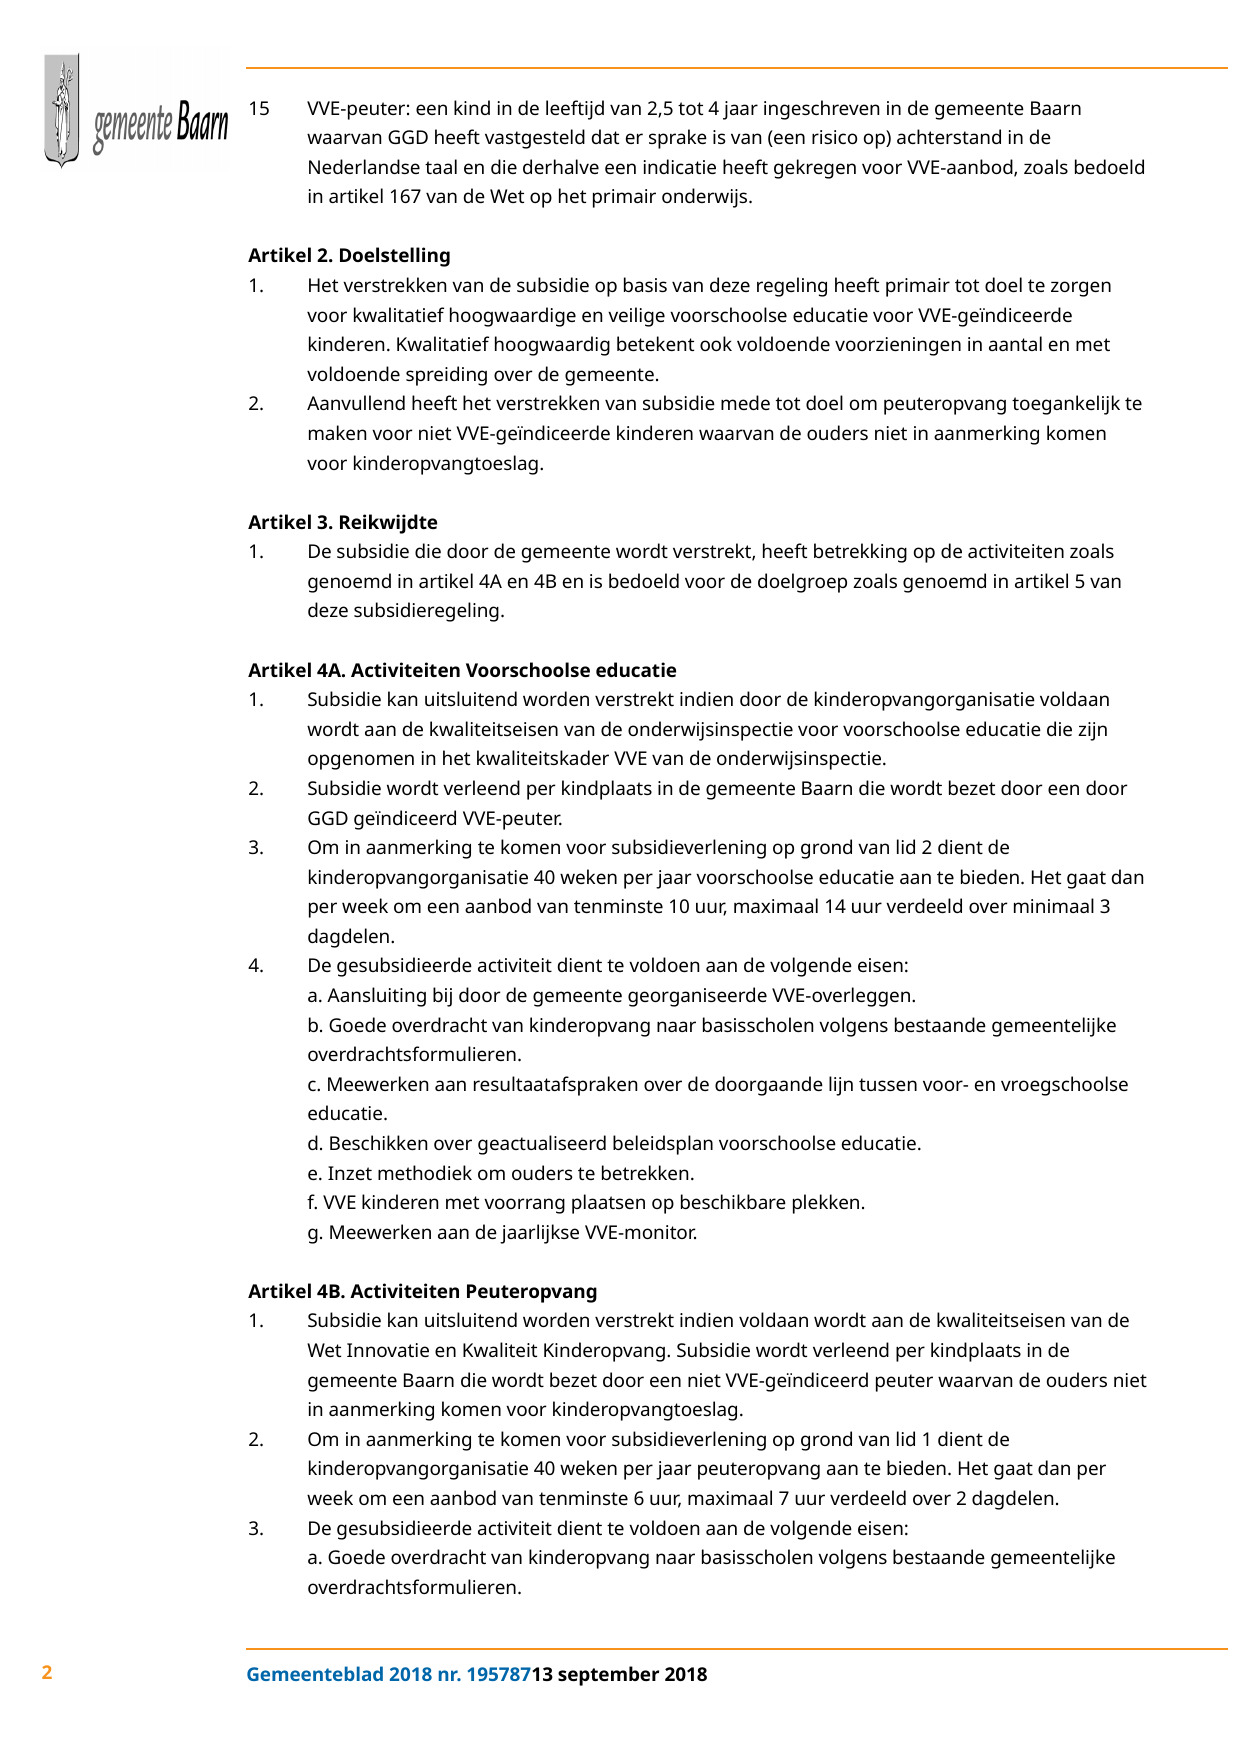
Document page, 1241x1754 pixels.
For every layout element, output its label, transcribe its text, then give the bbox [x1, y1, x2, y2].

text Artikel 2. Doelstelling [248, 243, 1152, 268]
list g. Meewerken aan de jaarlijkse VVE-monitor. [248, 1219, 1152, 1245]
text Artikel 3. Reikwijdte [248, 509, 1152, 535]
list f. VVE kinderen met voorrang plaatsen op beschikbare plekken. [248, 1189, 1152, 1215]
list Subsidie wordt verleend per kindplaats in de gemeente Baarn die wordt bezet door een door GGD geïndiceerd VVE-peuter. [248, 775, 1152, 831]
picture [41, 47, 231, 172]
list d. Beschikken over geactualiseerd beleidsplan voorschoolse educatie. [248, 1130, 1152, 1156]
list Om in aanmerking te komen voor subsidieverlening op grond van lid 1 dient de kinderopvangorganisatie 40 weken per jaar peuteropvang aan te bieden. Het gaat dan per week om een aanbod van tenminste 6 uur, maximaal 7 uur verdeeld over 2 dagdelen. [248, 1426, 1152, 1511]
list De subsidie die door de gemeente wordt verstrekt, heeft betrekking op de activiteiten zoals genoemd in artikel 4A en 4B en is bedoeld voor de doelgroep zoals genoemd in artikel 5 van deze subsidieregeling. [248, 538, 1152, 623]
list Het verstrekken van de subsidie op basis van deze regeling heeft primair tot doel te zorgen voor kwalitatief hoogwaardige en veilige voorschoolse educatie voor VVE-geïndiceerde kinderen. Kwalitatief hoogwaardig betekent ook voldoende voorzieningen in aantal en met voldoende spreiding over de gemeente. [248, 272, 1152, 387]
list Om in aanmerking te komen voor subsidieverlening op grond van lid 2 dient de kinderopvangorganisatie 40 weken per jaar voorschoolse educatie aan te bieden. Het gaat dan per week om een aanbod van tenminste 10 uur, maximaal 14 uur verdeeld over minimaal 3 dagdelen. [248, 834, 1152, 949]
list c. Meewerken aan resultaatafspraken over de doorgaande lijn tussen voor- en vroegschoolse educatie. [248, 1071, 1152, 1126]
list De gesubsidieerde activiteit dient te voldoen aan de volgende eisen: [248, 953, 1152, 978]
list Aanvullend heeft het verstrekken van subsidie mede tot doel om peuteropvang toegankelijk te maken voor niet VVE-geïndiceerde kinderen waarvan de ouders niet in aanmerking komen voor kinderopvangtoeslag. [248, 391, 1152, 476]
list b. Goede overdracht van kinderopvang naar basisscholen volgens bestaande gemeentelijke overdrachtsformulieren. [248, 1012, 1152, 1067]
list a. Aansluiting bij door de gemeente georganiseerde VVE-overleggen. [248, 982, 1152, 1008]
list De gesubsidieerde activiteit dient te voldoen aan de volgende eisen: [248, 1515, 1152, 1541]
list Subsidie kan uitsluitend worden verstrekt indien door de kinderopvangorganisatie voldaan wordt aan de kwaliteitseisen van de onderwijsinspectie voor voorschoolse educatie die zijn opgenomen in het kwaliteitskader VVE van de onderwijsinspectie. [248, 686, 1152, 771]
text Artikel 4A. Activiteiten Voorschoolse educatie [248, 657, 1152, 683]
list VVE-peuter: een kind in de leeftijd van 2,5 tot 4 jaar ingeschreven in de gemeente Baarn waarvan GGD heeft vastgesteld dat er sprake is van (een risico op) achterstand in de Nederlandse taal en die derhalve een indicatie heeft gekregen voor VVE-aanbod, zoals bedoeld in artikel 167 van de Wet op het primair onderwijs. [248, 95, 1152, 209]
list a. Goede overdracht van kinderopvang naar basisscholen volgens bestaande gemeentelijke overdrachtsformulieren. [248, 1544, 1152, 1600]
list Subsidie kan uitsluitend worden verstrekt indien voldaan wordt aan de kwaliteitseisen van de Wet Innovatie en Kwaliteit Kinderopvang. Subsidie wordt verleend per kindplaats in de gemeente Baarn die wordt bezet door een niet VVE-geïndiceerd peuter waarvan de ouders niet in aanmerking komen voor kinderopvangtoeslag. [248, 1308, 1152, 1422]
list e. Inzet methodiek om ouders te betrekken. [248, 1160, 1152, 1186]
text Artikel 4B. Activiteiten Peuteropvang [248, 1278, 1152, 1304]
